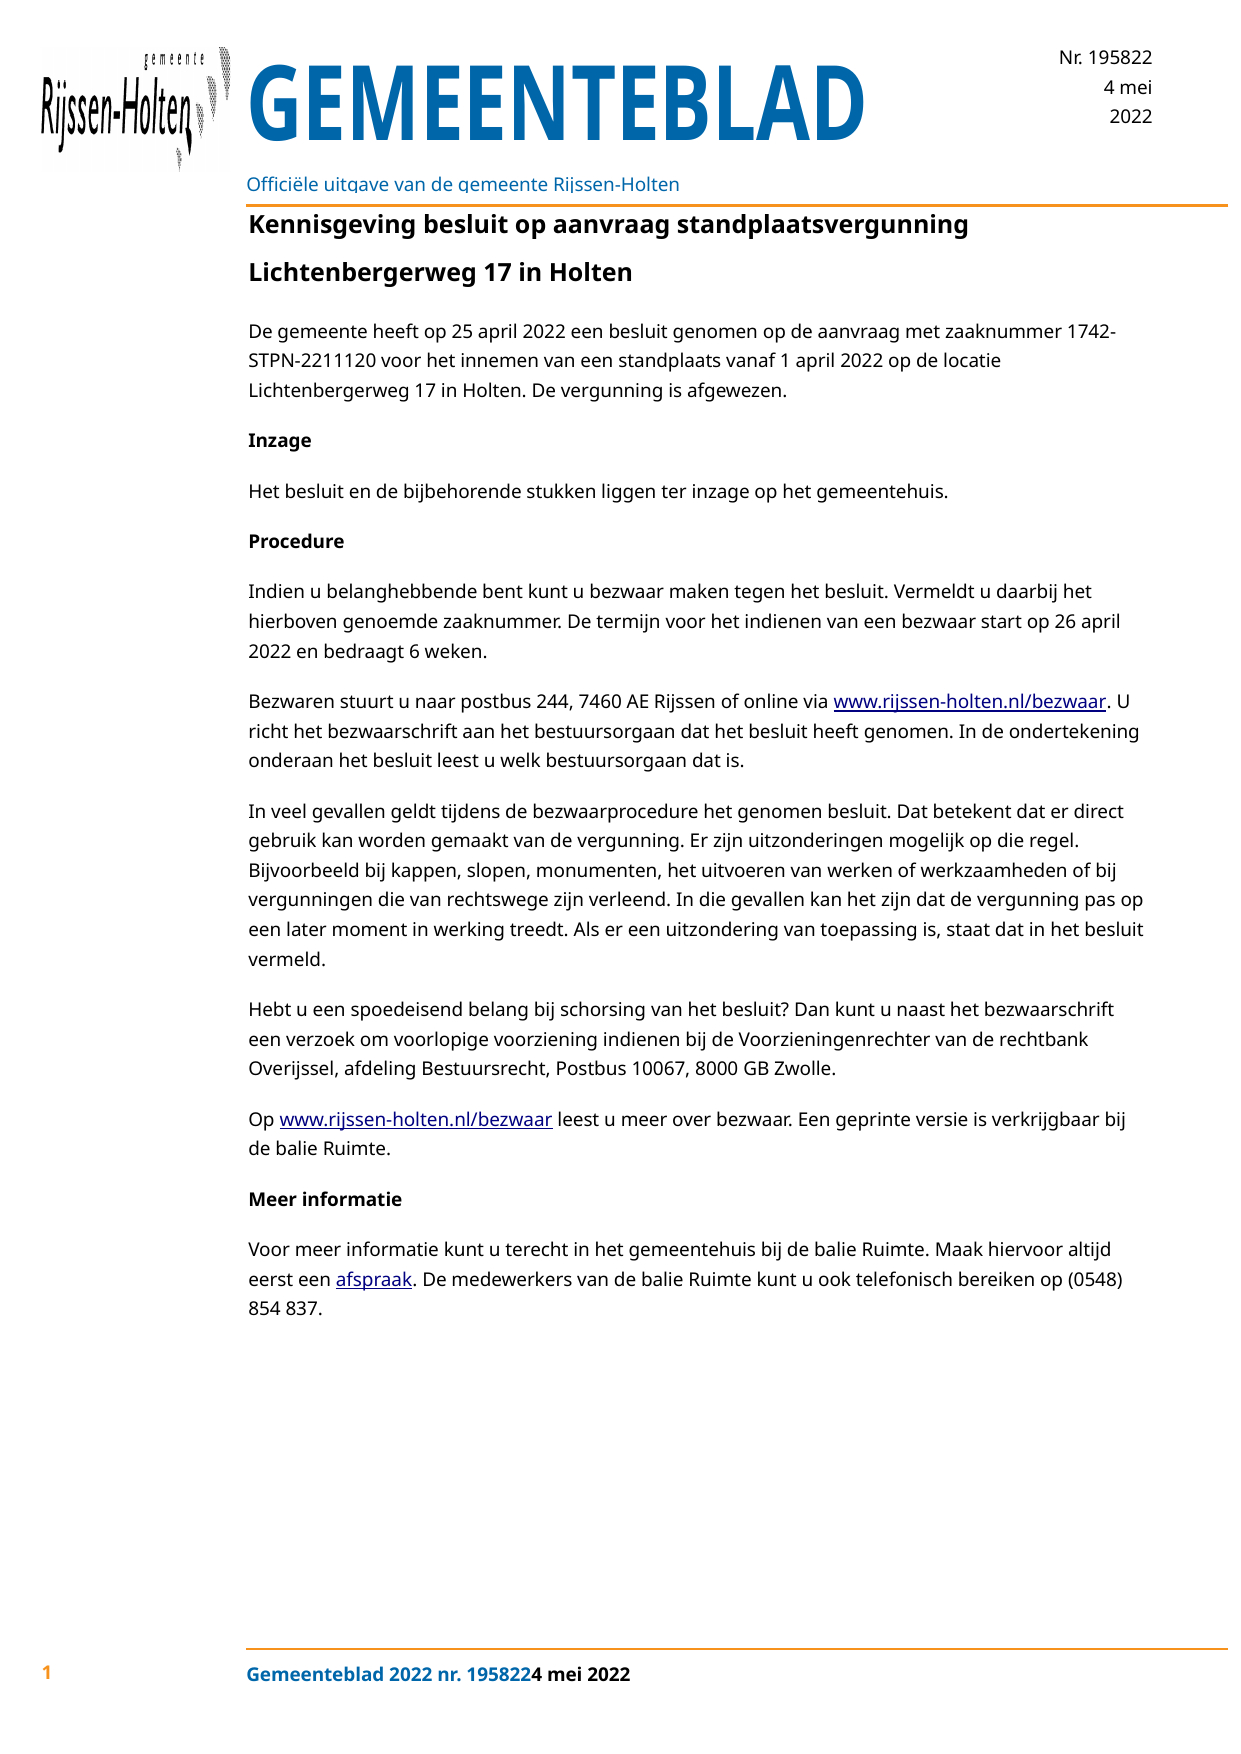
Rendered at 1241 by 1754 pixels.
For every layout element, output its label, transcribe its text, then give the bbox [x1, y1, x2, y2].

picture [41, 47, 231, 172]
text Het besluit en de bijbehorende stukken liggen ter inzage op het gemeentehuis. [248, 478, 1152, 504]
text De gemeente heeft op 25 april 2022 een besluit genomen op de aanvraag met zaaknummer 1742-STPN-2211120 voor het innemen van een standplaats vanaf 1 april 2022 op de locatie Lichtenbergerweg 17 in Holten. De vergunning is afgewezen. [248, 318, 1152, 403]
text In veel gevallen geldt tijdens de bezwaarprocedure het genomen besluit. Dat betekent dat er direct gebruik kan worden gemaakt van de vergunning. Er zijn uitzonderingen mogelijk op die regel. Bijvoorbeeld bij kappen, slopen, monumenten, het uitvoeren van werken of werkzaamheden of bij vergunningen die van rechtswege zijn verleend. In die gevallen kan het zijn dat de vergunning pas op een later moment in werking treedt. Als er een uitzondering van toepassing is, staat dat in het besluit vermeld. [248, 798, 1152, 972]
text Op www.rijssen-holten.nl/bezwaar leest u meer over bezwaar. Een geprinte versie is verkrijgbaar bij de balie Ruimte. [248, 1106, 1152, 1161]
text Hebt u een spoedeisend belang bij schorsing van het besluit? Dan kunt u naast het bezwaarschrift een verzoek om voorlopige voorziening indienen bij de Voorzieningenrechter van de rechtbank Overijssel, afdeling Bestuursrecht, Postbus 10067, 8000 GB Zwolle. [248, 996, 1152, 1081]
text Kennisgeving besluit op aanvraag standplaatsvergunning Lichtenbergerweg 17 in Holten [248, 207, 1152, 288]
text Meer informatie [248, 1186, 1152, 1212]
text Indien u belanghebbende bent kunt u bezwaar maken tegen het besluit. Vermeldt u daarbij het hierboven genoemde zaaknummer. De termijn voor het indienen van een bezwaar start op 26 april 2022 en bedraagt 6 weken. [248, 579, 1152, 664]
text Voor meer informatie kunt u terecht in het gemeentehuis bij de balie Ruimte. Maak hiervoor altijd eerst een afspraak. De medewerkers van de balie Ruimte kunt u ook telefonisch bereiken op (0548) 854 837. [248, 1236, 1152, 1321]
text Inzage [248, 427, 1152, 453]
text Bezwaren stuurt u naar postbus 244, 7460 AE Rijssen of online via www.rijssen-holten.nl/bezwaar. U richt het bezwaarschrift aan het bestuursorgaan dat het besluit heeft genomen. In de ondertekening onderaan het besluit leest u welk bestuursorgaan dat is. [248, 688, 1152, 773]
text Procedure [248, 528, 1152, 554]
